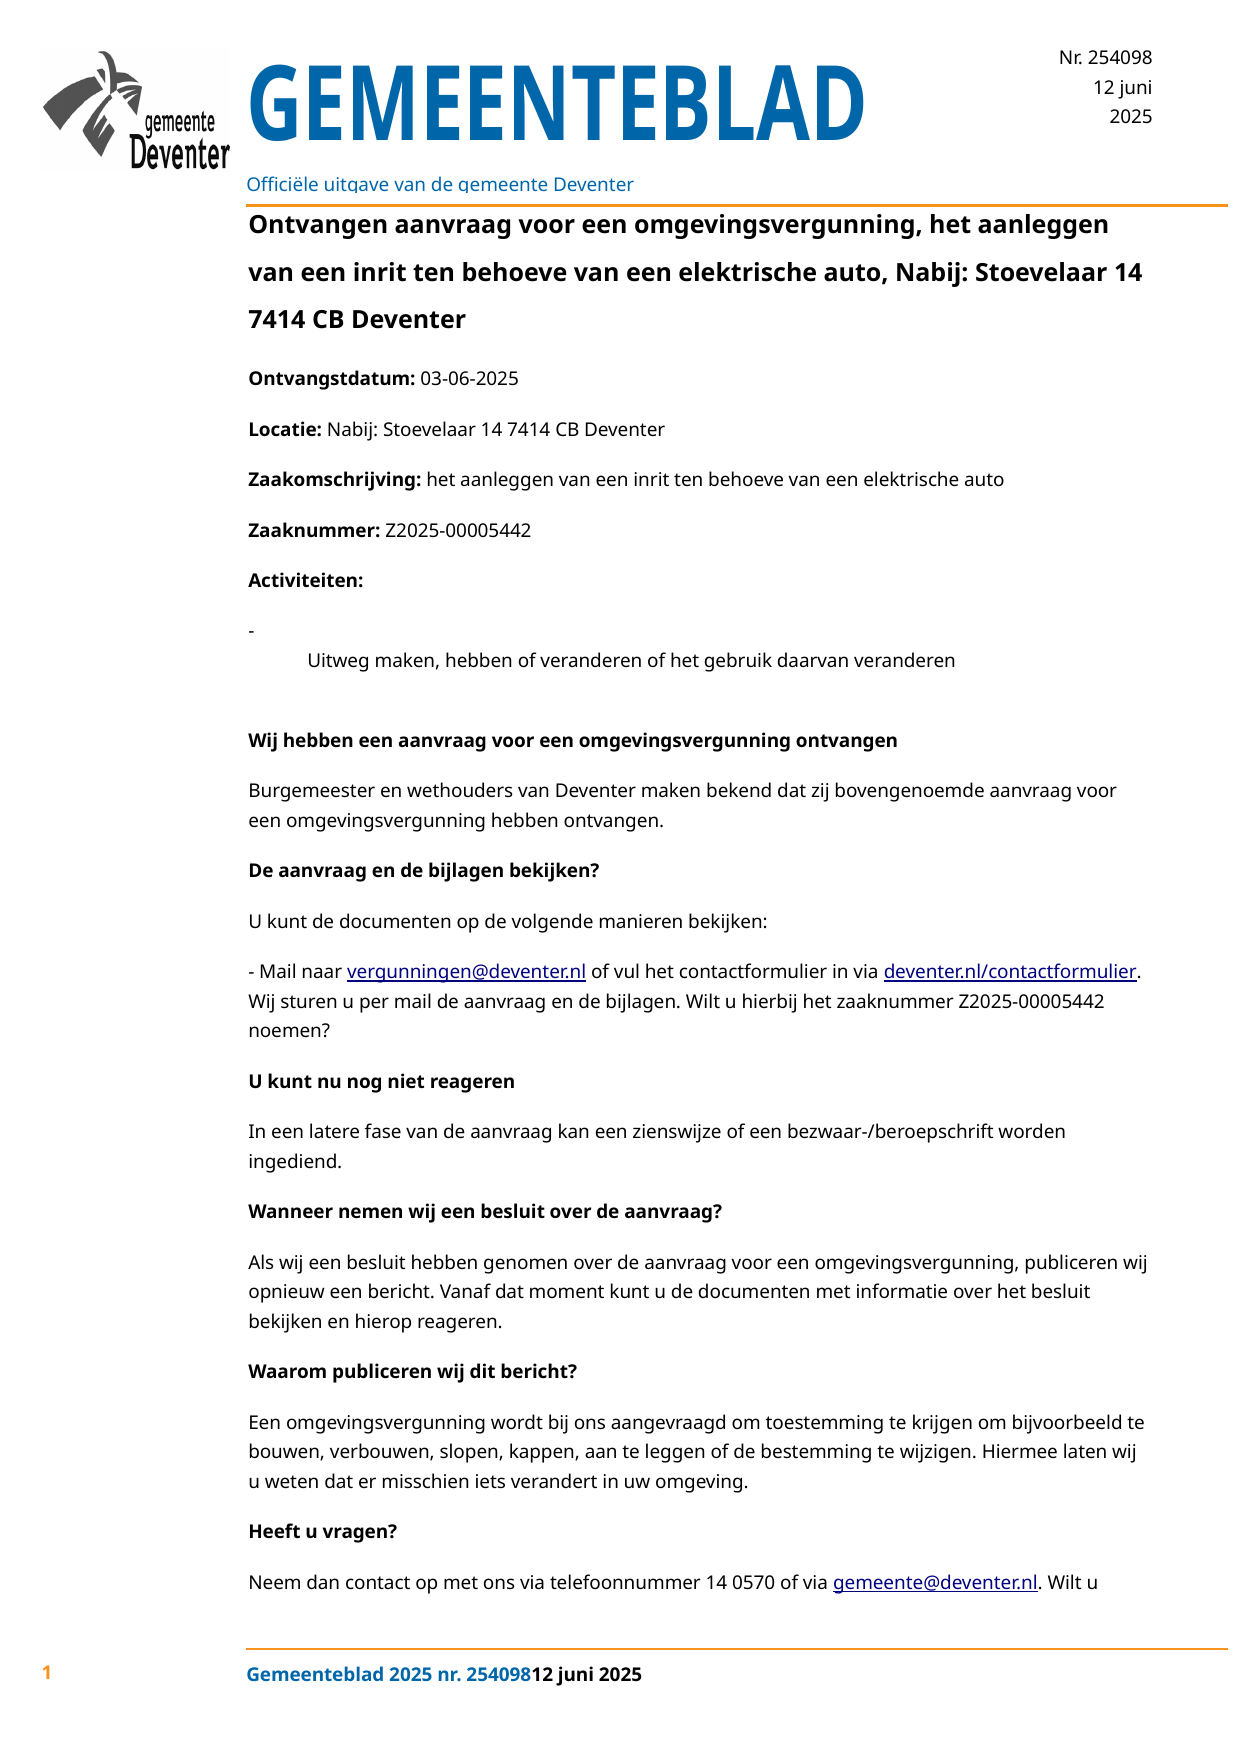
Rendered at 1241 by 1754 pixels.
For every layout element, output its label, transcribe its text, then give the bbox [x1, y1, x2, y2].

text De aanvraag en de bijlagen bekijken? [248, 858, 1152, 883]
list Uitweg maken, hebben of veranderen of het gebruik daarvan veranderen [248, 647, 1152, 673]
text Locatie: Nabij: Stoevelaar 14 7414 CB Deventer [248, 416, 1152, 442]
text Heeft u vragen? [248, 1518, 1152, 1544]
text In een latere fase van de aanvraag kan een zienswijze of een bezwaar-/beroepschrift worden ingediend. [248, 1118, 1152, 1174]
text Waarom publiceren wij dit bericht? [248, 1358, 1152, 1384]
picture [41, 47, 231, 172]
text Activiteiten: [248, 567, 1152, 593]
text U kunt nu nog niet reageren [248, 1068, 1152, 1094]
text Een omgevingsvergunning wordt bij ons aangevraagd om toestemming te krijgen om bijvoorbeeld te bouwen, verbouwen, slopen, kappen, aan te leggen of de bestemming te wijzigen. Hiermee laten wij u weten dat er misschien iets verandert in uw omgeving. [248, 1409, 1152, 1494]
text Burgemeester en wethouders van Deventer maken bekend dat zij bovengenoemde aanvraag voor een omgevingsvergunning hebben ontvangen. [248, 778, 1152, 833]
text Als wij een besluit hebben genomen over de aanvraag voor een omgevingsvergunning, publiceren wij opnieuw een bericht. Vanaf dat moment kunt u de documenten met informatie over het besluit bekijken en hierop reageren. [248, 1249, 1152, 1334]
text Neem dan contact op met ons via telefoonnummer 14 0570 of via gemeente@deventer.nl. Wilt u [248, 1569, 1152, 1594]
text Ontvangstdatum: 03-06-2025 [248, 366, 1152, 391]
text U kunt de documenten op de volgende manieren bekijken: [248, 908, 1152, 934]
text Wij hebben een aanvraag voor een omgevingsvergunning ontvangen [248, 727, 1152, 753]
text - Mail naar vergunningen@deventer.nl of vul het contactformulier in via deventer.nl/contactformulier. Wij sturen u per mail de aanvraag en de bijlagen. Wilt u hierbij het zaaknummer Z2025-00005442 noemen? [248, 958, 1152, 1043]
text Ontvangen aanvraag voor een omgevingsvergunning, het aanleggen van een inrit ten behoeve van een elektrische auto, Nabij: Stoevelaar 14 7414 CB Deventer [248, 207, 1152, 336]
text Wanneer nemen wij een besluit over de aanvraag? [248, 1198, 1152, 1224]
text Zaakomschrijving: het aanleggen van een inrit ten behoeve van een elektrische auto [248, 466, 1152, 492]
text Zaaknummer: Z2025-00005442 [248, 517, 1152, 542]
